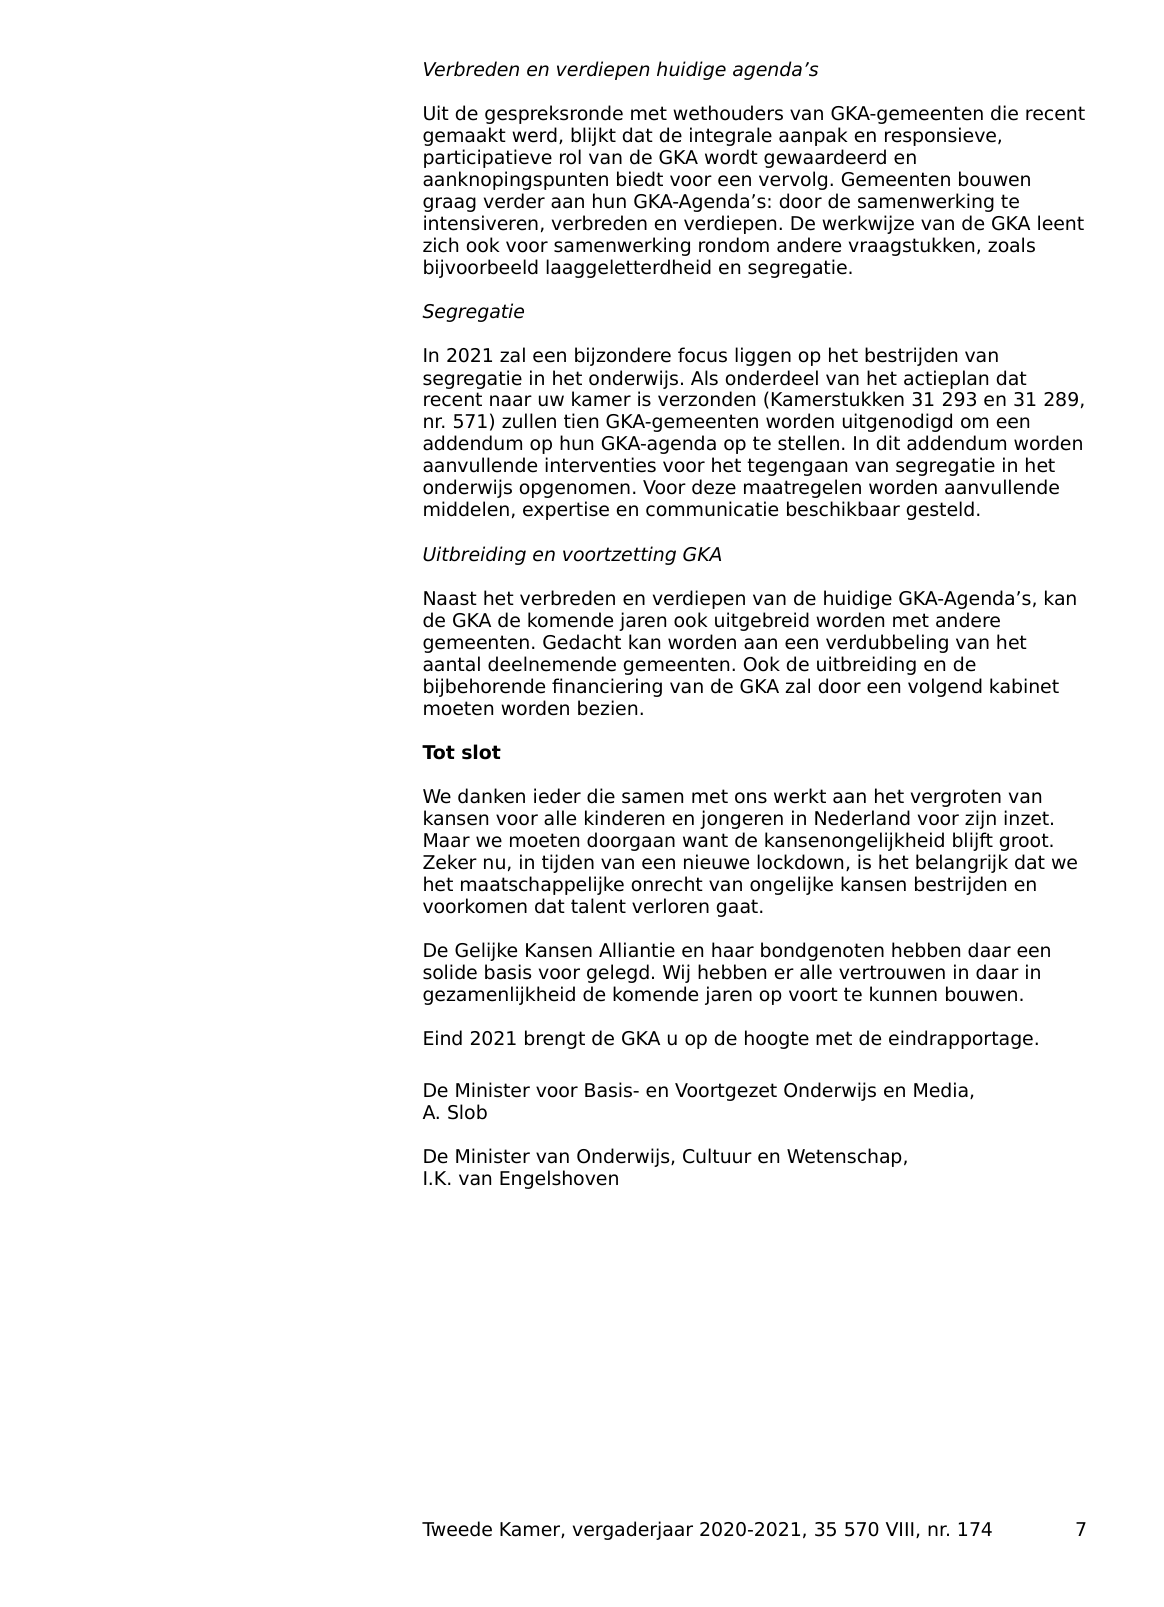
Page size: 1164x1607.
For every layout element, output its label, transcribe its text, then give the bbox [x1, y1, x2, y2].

text In 2021 zal een bijzondere focus liggen op het bestrijden van segregatie in het onderwijs. Als onderdeel van het actieplan dat recent naar uw kamer is verzonden (Kamerstukken 31 293 en 31 289, nr. 571) zullen tien GKA-gemeenten worden uitgenodigd om een addendum op hun GKA-agenda op te stellen. In dit addendum worden aanvullende interventies voor het tegengaan van segregatie in het onderwijs opgenomen. Voor deze maatregelen worden aanvullende middelen, expertise en communicatie beschikbaar gesteld. [422, 345, 1087, 521]
text De Minister voor Basis- en Voortgezet Onderwijs en Media, A. Slob [422, 1080, 1087, 1124]
subtitle Uitbreiding en voortzetting GKA [422, 543, 1087, 565]
subtitle Segregatie [422, 301, 1087, 323]
text We danken ieder die samen met ons werkt aan het vergroten van kansen voor alle kinderen en jongeren in Nederland voor zijn inzet. Maar we moeten doorgaan want de kansenongelijkheid blijft groot. Zeker nu, in tijden van een nieuwe lockdown, is het belangrijk dat we het maatschappelijke onrecht van ongelijke kansen bestrijden en voorkomen dat talent verloren gaat. [422, 786, 1087, 918]
text Eind 2021 brengt de GKA u op de hoogte met de eindrapportage. [422, 1028, 1087, 1050]
text Uit de gespreksronde met wethouders van GKA-gemeenten die recent gemaakt werd, blijkt dat de integrale aanpak en responsieve, participatieve rol van de GKA wordt gewaardeerd en aanknopingspunten biedt voor een vervolg. Gemeenten bouwen graag verder aan hun GKA-Agenda’s: door de samenwerking te intensiveren, verbreden en verdiepen. De werkwijze van de GKA leent zich ook voor samenwerking rondom andere vraagstukken, zoals bijvoorbeeld laaggeletterdheid en segregatie. [422, 103, 1087, 279]
subtitle Tot slot [422, 742, 1087, 764]
subtitle Verbreden en verdiepen huidige agenda’s [422, 59, 1087, 81]
text De Minister van Onderwijs, Cultuur en Wetenschap, I.K. van Engelshoven [422, 1146, 1087, 1190]
text Naast het verbreden en verdiepen van de huidige GKA-Agenda’s, kan de GKA de komende jaren ook uitgebreid worden met andere gemeenten. Gedacht kan worden aan een verdubbeling van het aantal deelnemende gemeenten. Ook de uitbreiding en de bijbehorende financiering van de GKA zal door een volgend kabinet moeten worden bezien. [422, 588, 1087, 719]
text De Gelijke Kansen Alliantie en haar bondgenoten hebben daar een solide basis voor gelegd. Wij hebben er alle vertrouwen in daar in gezamenlijkheid de komende jaren op voort te kunnen bouwen. [422, 940, 1087, 1006]
